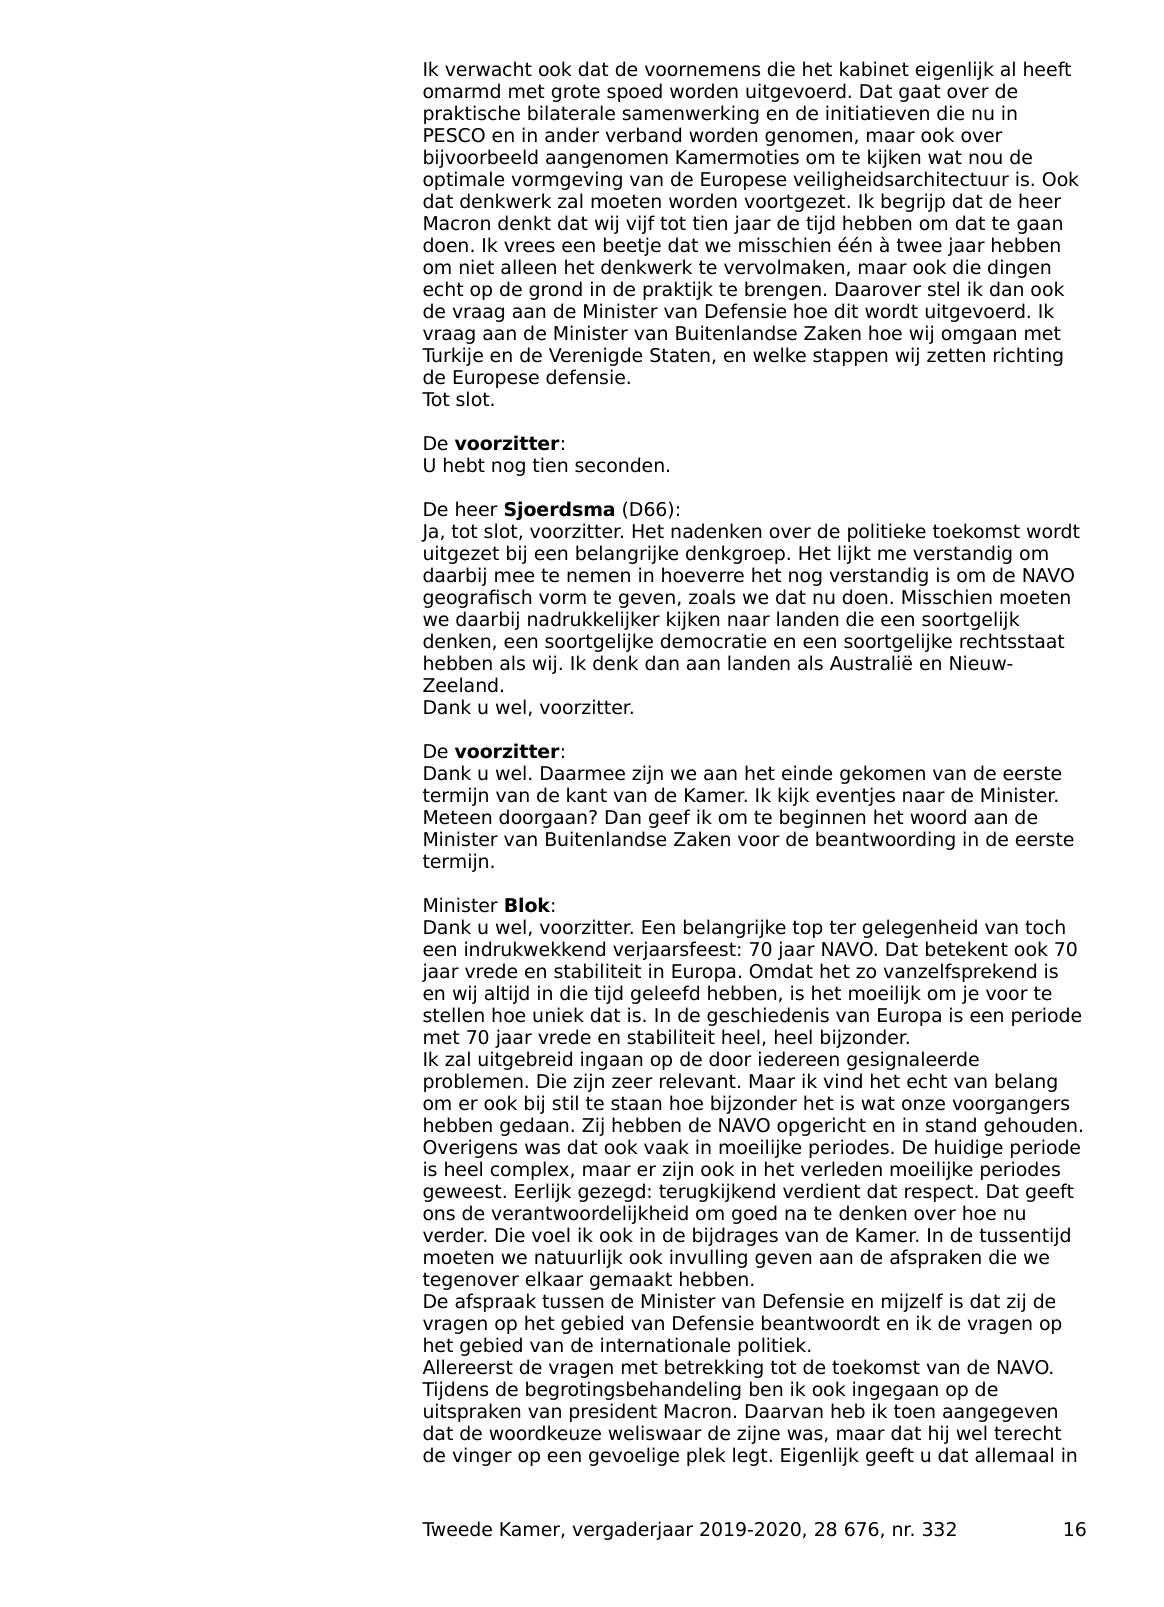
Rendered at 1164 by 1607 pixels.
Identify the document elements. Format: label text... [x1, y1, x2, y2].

text Dank u wel. Daarmee zijn we aan het einde gekomen van de eerste termijn van de kant van de Kamer. Ik kijk eventjes naar de Minister. Meteen doorgaan? Dan geef ik om te beginnen het woord aan de Minister van Buitenlandse Zaken voor de beantwoording in de eerste termijn. [422, 763, 1087, 873]
text Minister Blok: [422, 895, 1087, 917]
text Dank u wel, voorzitter. [422, 697, 1087, 719]
text Allereerst de vragen met betrekking tot de toekomst van de NAVO. Tijdens de begrotingsbehandeling ben ik ook ingegaan op de uitspraken van president Macron. Daarvan heb ik toen aangegeven dat de woordkeuze weliswaar de zijne was, maar dat hij wel terecht de vinger op een gevoelige plek legt. Eigenlijk geeft u dat allemaal in [422, 1357, 1087, 1467]
text De heer Sjoerdsma (D66): [422, 499, 1087, 521]
text Dank u wel, voorzitter. Een belangrijke top ter gelegenheid van toch een indrukwekkend verjaarsfeest: 70 jaar NAVO. Dat betekent ook 70 jaar vrede en stabiliteit in Europa. Omdat het zo vanzelfsprekend is en wij altijd in die tijd geleefd hebben, is het moeilijk om je voor te stellen hoe uniek dat is. In de geschiedenis van Europa is een periode met 70 jaar vrede en stabiliteit heel, heel bijzonder. [422, 917, 1087, 1049]
text Tot slot. [422, 389, 1087, 411]
text Ik verwacht ook dat de voornemens die het kabinet eigenlijk al heeft omarmd met grote spoed worden uitgevoerd. Dat gaat over de praktische bilaterale samenwerking en de initiatieven die nu in PESCO en in ander verband worden genomen, maar ook over bijvoorbeeld aangenomen Kamermoties om te kijken wat nou de optimale vormgeving van de Europese veiligheidsarchitectuur is. Ook dat denkwerk zal moeten worden voortgezet. Ik begrijp dat de heer Macron denkt dat wij vijf tot tien jaar de tijd hebben om dat te gaan doen. Ik vrees een beetje dat we misschien één à twee jaar hebben om niet alleen het denkwerk te vervolmaken, maar ook die dingen echt op de grond in de praktijk te brengen. Daarover stel ik dan ook de vraag aan de Minister van Defensie hoe dit wordt uitgevoerd. Ik vraag aan de Minister van Buitenlandse Zaken hoe wij omgaan met Turkije en de Verenigde Staten, en welke stappen wij zetten richting de Europese defensie. [422, 59, 1087, 389]
text U hebt nog tien seconden. [422, 455, 1087, 477]
text De voorzitter: [422, 741, 1087, 763]
text Ja, tot slot, voorzitter. Het nadenken over de politieke toekomst wordt uitgezet bij een belangrijke denkgroep. Het lijkt me verstandig om daarbij mee te nemen in hoeverre het nog verstandig is om de NAVO geografisch vorm te geven, zoals we dat nu doen. Misschien moeten we daarbij nadrukkelijker kijken naar landen die een soortgelijk denken, een soortgelijke democratie en een soortgelijke rechtsstaat hebben als wij. Ik denk dan aan landen als Australië en Nieuw-Zeeland. [422, 521, 1087, 697]
text De afspraak tussen de Minister van Defensie en mijzelf is dat zij de vragen op het gebied van Defensie beantwoordt en ik de vragen op het gebied van de internationale politiek. [422, 1291, 1087, 1357]
text De voorzitter: [422, 433, 1087, 455]
text Ik zal uitgebreid ingaan op de door iedereen gesignaleerde problemen. Die zijn zeer relevant. Maar ik vind het echt van belang om er ook bij stil te staan hoe bijzonder het is wat onze voorgangers hebben gedaan. Zij hebben de NAVO opgericht en in stand gehouden. Overigens was dat ook vaak in moeilijke periodes. De huidige periode is heel complex, maar er zijn ook in het verleden moeilijke periodes geweest. Eerlijk gezegd: terugkijkend verdient dat respect. Dat geeft ons de verantwoordelijkheid om goed na te denken over hoe nu verder. Die voel ik ook in de bijdrages van de Kamer. In de tussentijd moeten we natuurlijk ook invulling geven aan de afspraken die we tegenover elkaar gemaakt hebben. [422, 1049, 1087, 1291]
